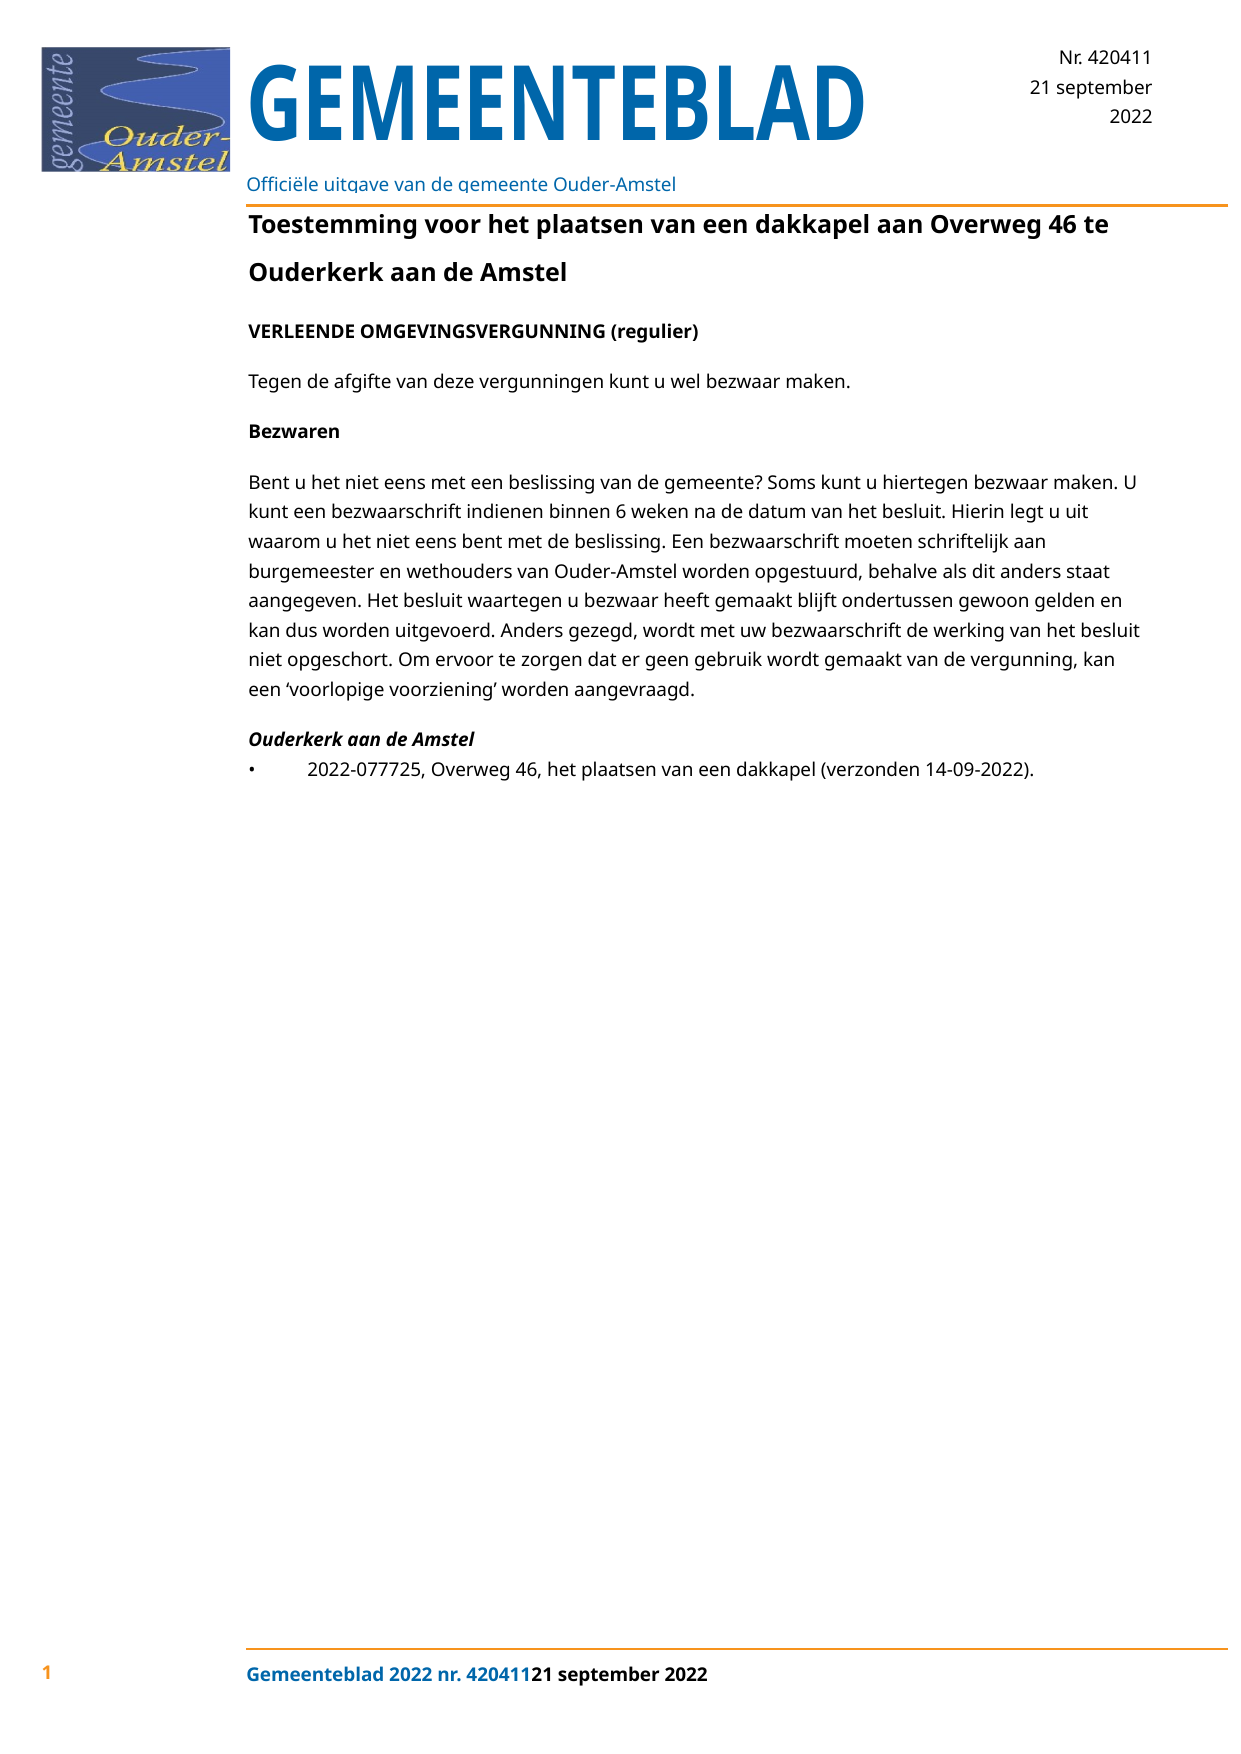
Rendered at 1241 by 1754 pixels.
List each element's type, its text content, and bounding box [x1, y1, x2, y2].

text Bezwaren [248, 419, 1152, 444]
text Toestemming voor het plaatsen van een dakkapel aan Overweg 46 te Ouderkerk aan de Amstel [248, 207, 1152, 288]
text Bent u het niet eens met een beslissing van de gemeente? Soms kunt u hiertegen bezwaar maken. U kunt een bezwaarschrift indienen binnen 6 weken na de datum van het besluit. Hierin legt u uit waarom u het niet eens bent met de beslissing. Een bezwaarschrift moeten schriftelijk aan burgemeester en wethouders van Ouder-Amstel worden opgestuurd, behalve als dit anders staat aangegeven. Het besluit waartegen u bezwaar heeft gemaakt blijft ondertussen gewoon gelden en kan dus worden uitgevoerd. Anders gezegd, wordt met uw bezwaarschrift de werking van het besluit niet opgeschort. Om ervoor te zorgen dat er geen gebruik wordt gemaakt van de vergunning, kan een ‘voorlopige voorziening’ worden aangevraagd. [248, 469, 1152, 702]
text VERLEENDE OMGEVINGSVERGUNNING (regulier) [248, 318, 1152, 344]
text Tegen de afgifte van deze vergunningen kunt u wel bezwaar maken. [248, 368, 1152, 394]
list 2022-077725, Overweg 46, het plaatsen van een dakkapel (verzonden 14-09-2022). [248, 756, 1152, 782]
text Ouderkerk aan de Amstel [248, 727, 1152, 752]
picture [41, 47, 231, 172]
